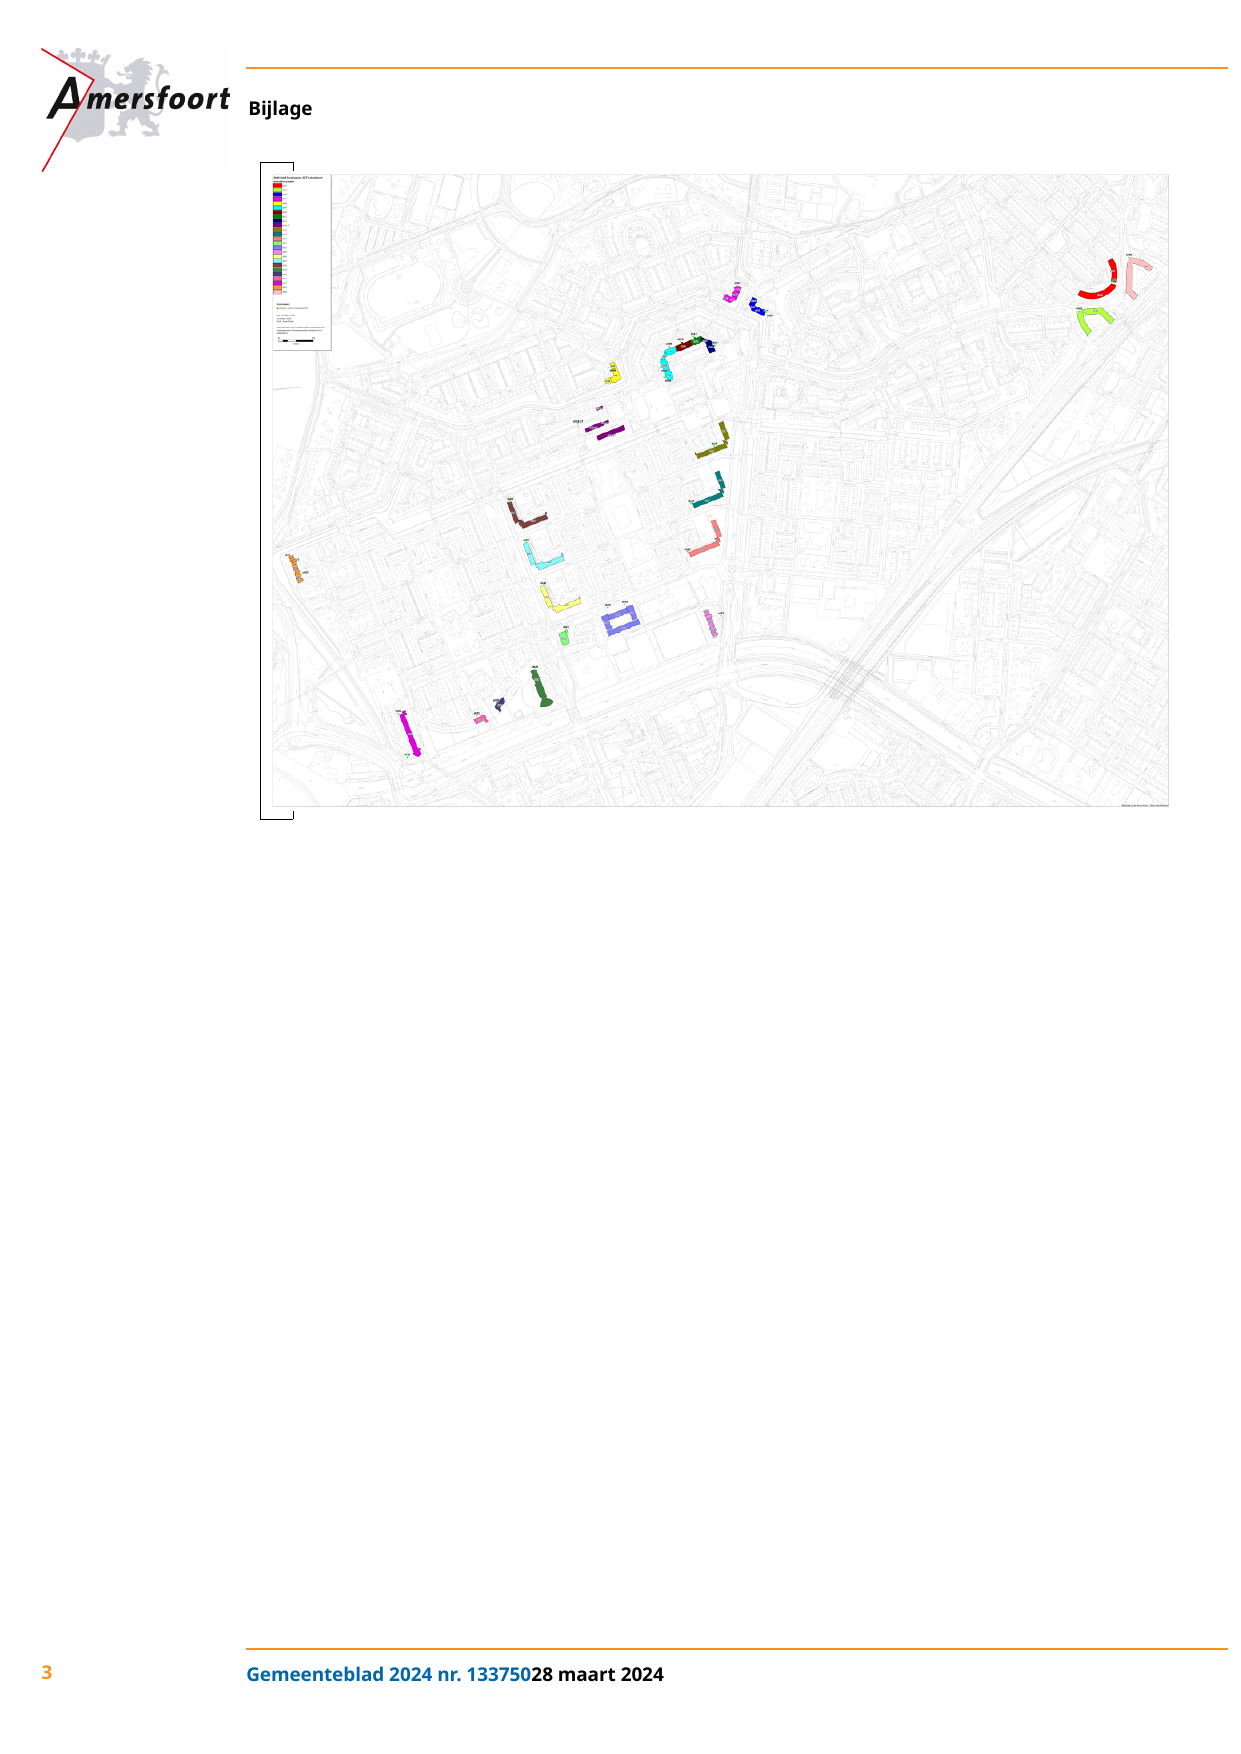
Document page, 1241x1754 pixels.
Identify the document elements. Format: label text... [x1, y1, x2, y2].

picture [41, 47, 231, 172]
text Bijlage [248, 95, 1152, 121]
picture [268, 171, 1173, 811]
